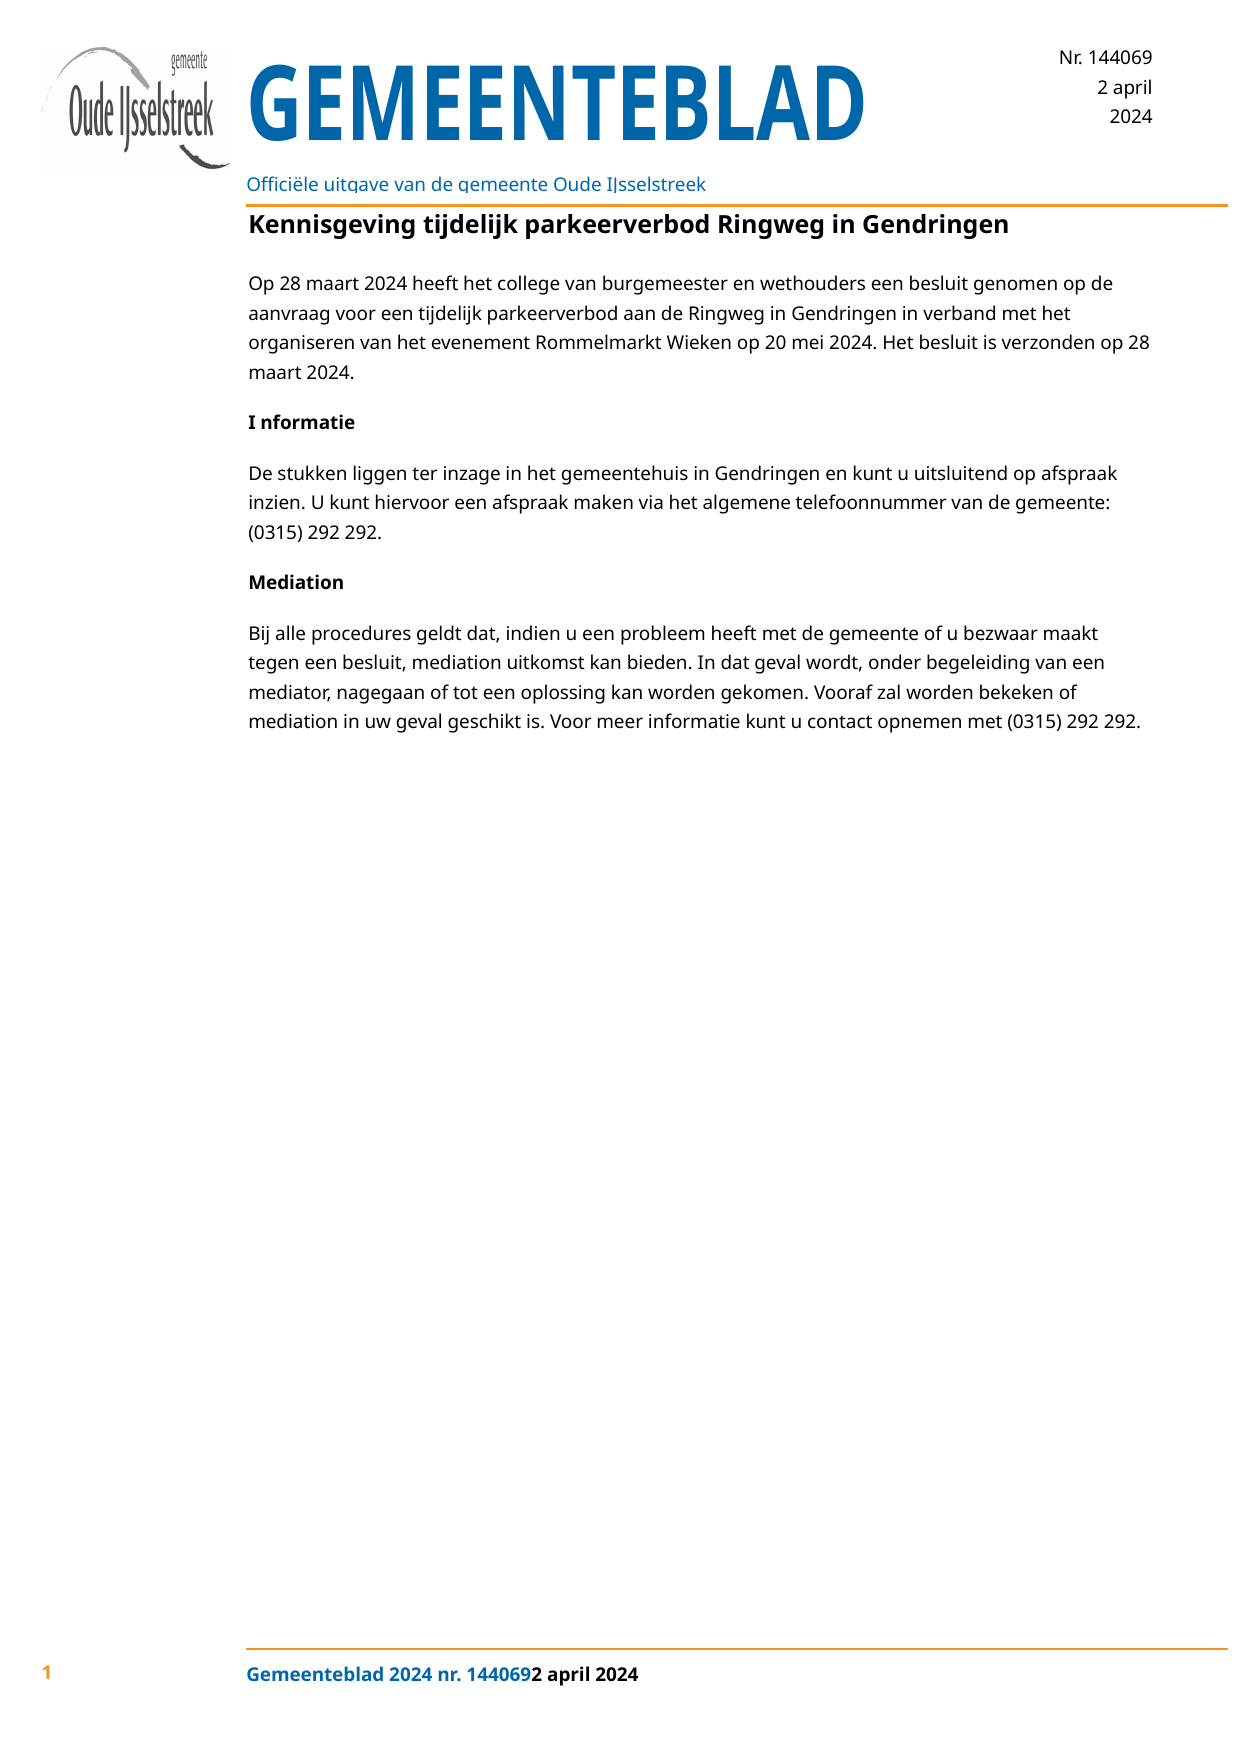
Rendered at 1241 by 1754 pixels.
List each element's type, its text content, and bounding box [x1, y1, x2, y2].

text I nformatie [248, 409, 1152, 435]
text Op 28 maart 2024 heeft het college van burgemeester en wethouders een besluit genomen op de aanvraag voor een tijdelijk parkeerverbod aan de Ringweg in Gendringen in verband met het organiseren van het evenement Rommelmarkt Wieken op 20 mei 2024. Het besluit is verzonden op 28 maart 2024. [248, 270, 1152, 385]
text Kennisgeving tijdelijk parkeerverbod Ringweg in Gendringen [248, 207, 1152, 241]
text Mediation [248, 569, 1152, 595]
text De stukken liggen ter inzage in het gemeentehuis in Gendringen en kunt u uitsluitend op afspraak inzien. U kunt hiervoor een afspraak maken via het algemene telefoonnummer van de gemeente: (0315) 292 292. [248, 460, 1152, 545]
picture [41, 47, 231, 172]
text Bij alle procedures geldt dat, indien u een probleem heeft met de gemeente of u bezwaar maakt tegen een besluit, mediation uitkomst kan bieden. In dat geval wordt, onder begeleiding van een mediator, nagegaan of tot een oplossing kan worden gekomen. Vooraf zal worden bekeken of mediation in uw geval geschikt is. Voor meer informatie kunt u contact opnemen met (0315) 292 292. [248, 620, 1152, 734]
